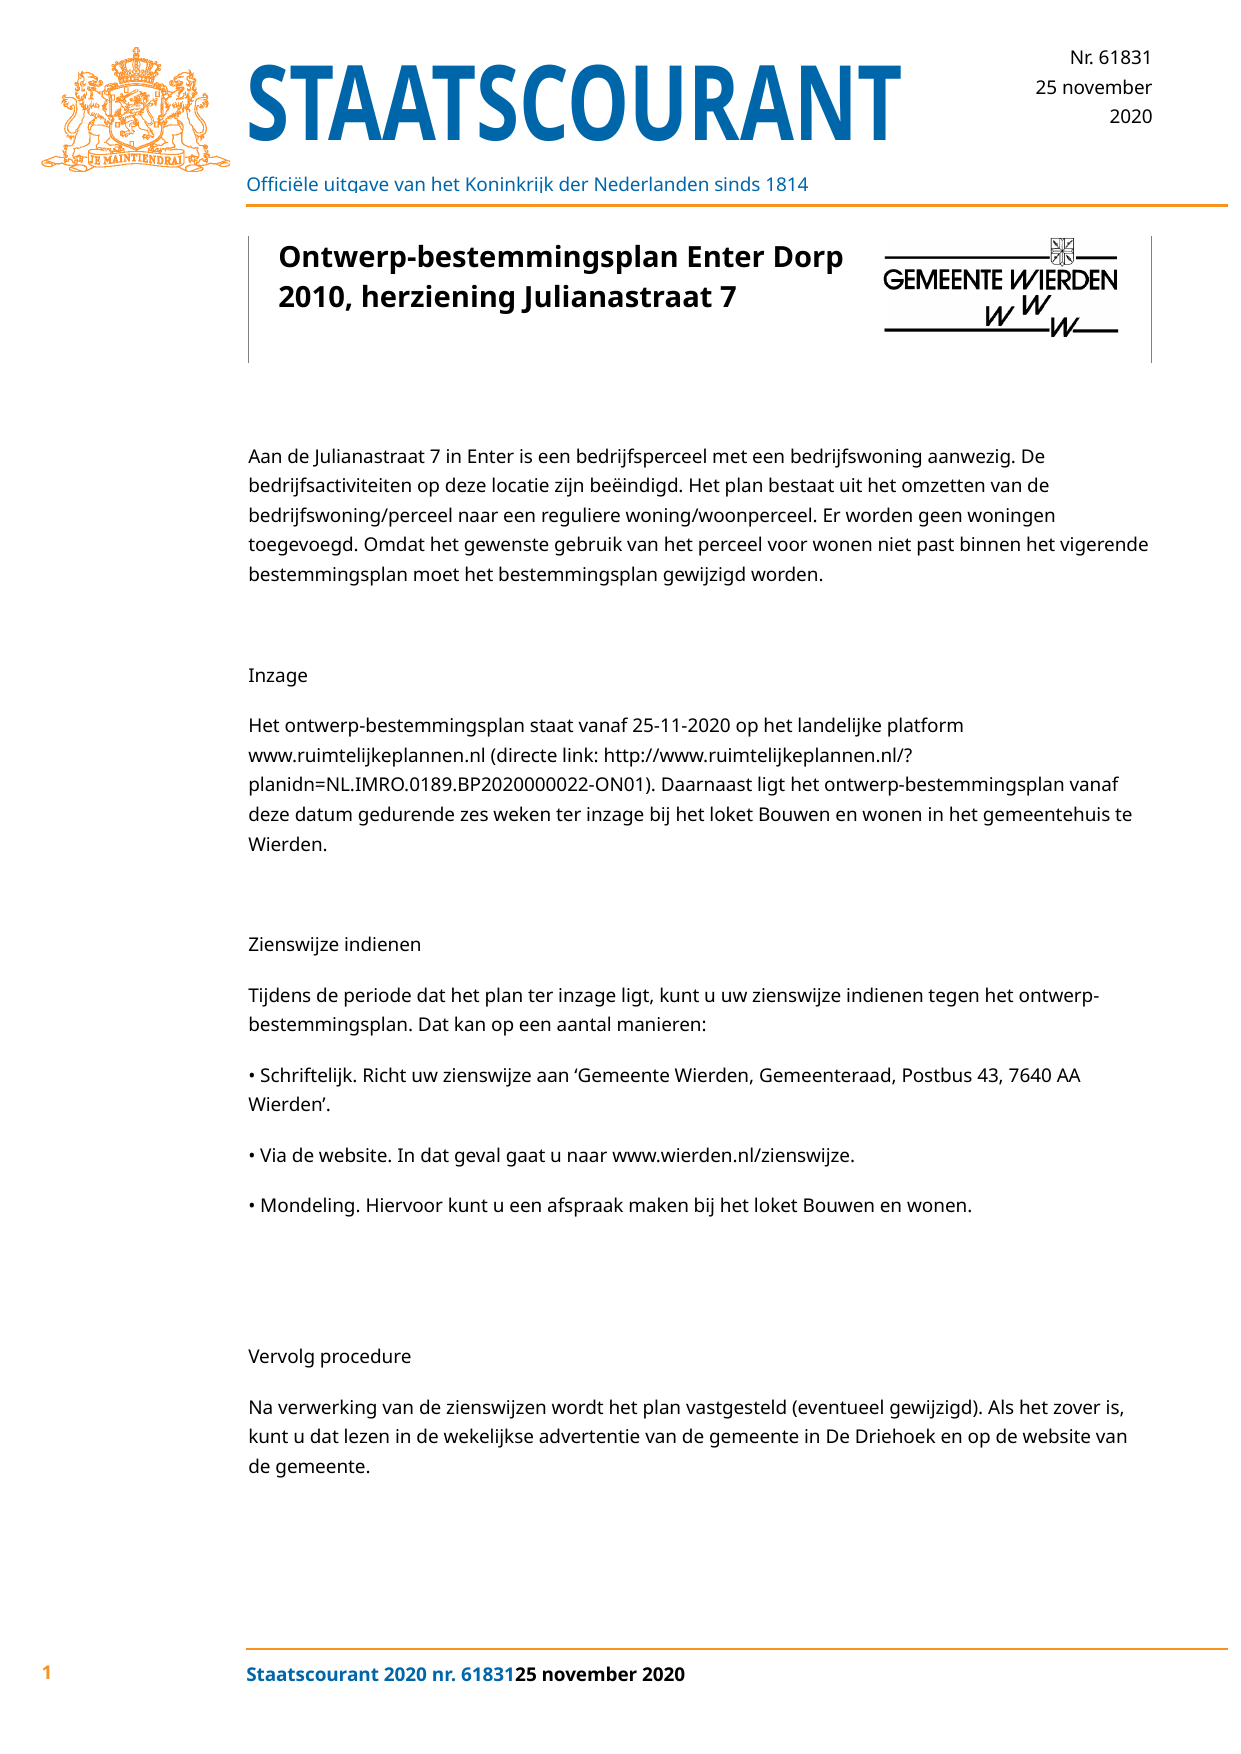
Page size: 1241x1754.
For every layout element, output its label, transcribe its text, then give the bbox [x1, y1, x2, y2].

text • Mondeling. Hiervoor kunt u een afspraak maken bij het loket Bouwen en wonen. [248, 1192, 1152, 1218]
text Aan de Julianastraat 7 in Enter is een bedrijfsperceel met een bedrijfswoning aanwezig. De bedrijfsactiviteiten op deze locatie zijn beëindigd. Het plan bestaat uit het omzetten van de bedrijfswoning/perceel naar een reguliere woning/woonperceel. Er worden geen woningen toegevoegd. Omdat het gewenste gebruik van het perceel voor wonen niet past binnen het vigerende bestemmingsplan moet het bestemmingsplan gewijzigd worden. [248, 443, 1152, 587]
picture [41, 47, 231, 172]
text Inzage [248, 662, 1152, 688]
table_header Ontwerp-bestemmingsplan Enter Dorp 2010, herziening Julianastraat 7 [249, 236, 850, 363]
text • Via de website. In dat geval gaat u naar www.wierden.nl/zienswijze. [248, 1142, 1152, 1168]
text Na verwerking van de zienswijzen wordt het plan vastgesteld (eventueel gewijzigd). Als het zover is, kunt u dat lezen in de wekelijkse advertentie van de gemeente in De Driehoek en op de website van de gemeente. [248, 1394, 1152, 1479]
text Zienswijze indienen [248, 932, 1152, 957]
text Het ontwerp-bestemmingsplan staat vanaf 25-11-2020 op het landelijke platform www.ruimtelijkeplannen.nl (directe link: http://www.ruimtelijkeplannen.nl/?planidn=NL.IMRO.0189.BP2020000022-ON01). Daarnaast ligt het ontwerp-bestemmingsplan vanaf deze datum gedurende zes weken ter inzage bij het loket Bouwen en wonen in het gemeentehuis te Wierden. [248, 712, 1152, 856]
text • Schriftelijk. Richt uw zienswijze aan ‘Gemeente Wierden, Gemeenteraad, Postbus 43, 7640 AA Wierden’. [248, 1062, 1152, 1117]
text Vervolg procedure [248, 1344, 1152, 1369]
text Tijdens de periode dat het plan ter inzage ligt, kunt u uw zienswijze indienen tegen het ontwerp-bestemmingsplan. Dat kan op een aantal manieren: [248, 982, 1152, 1037]
table_header [850, 236, 1151, 363]
picture [882, 236, 1119, 338]
